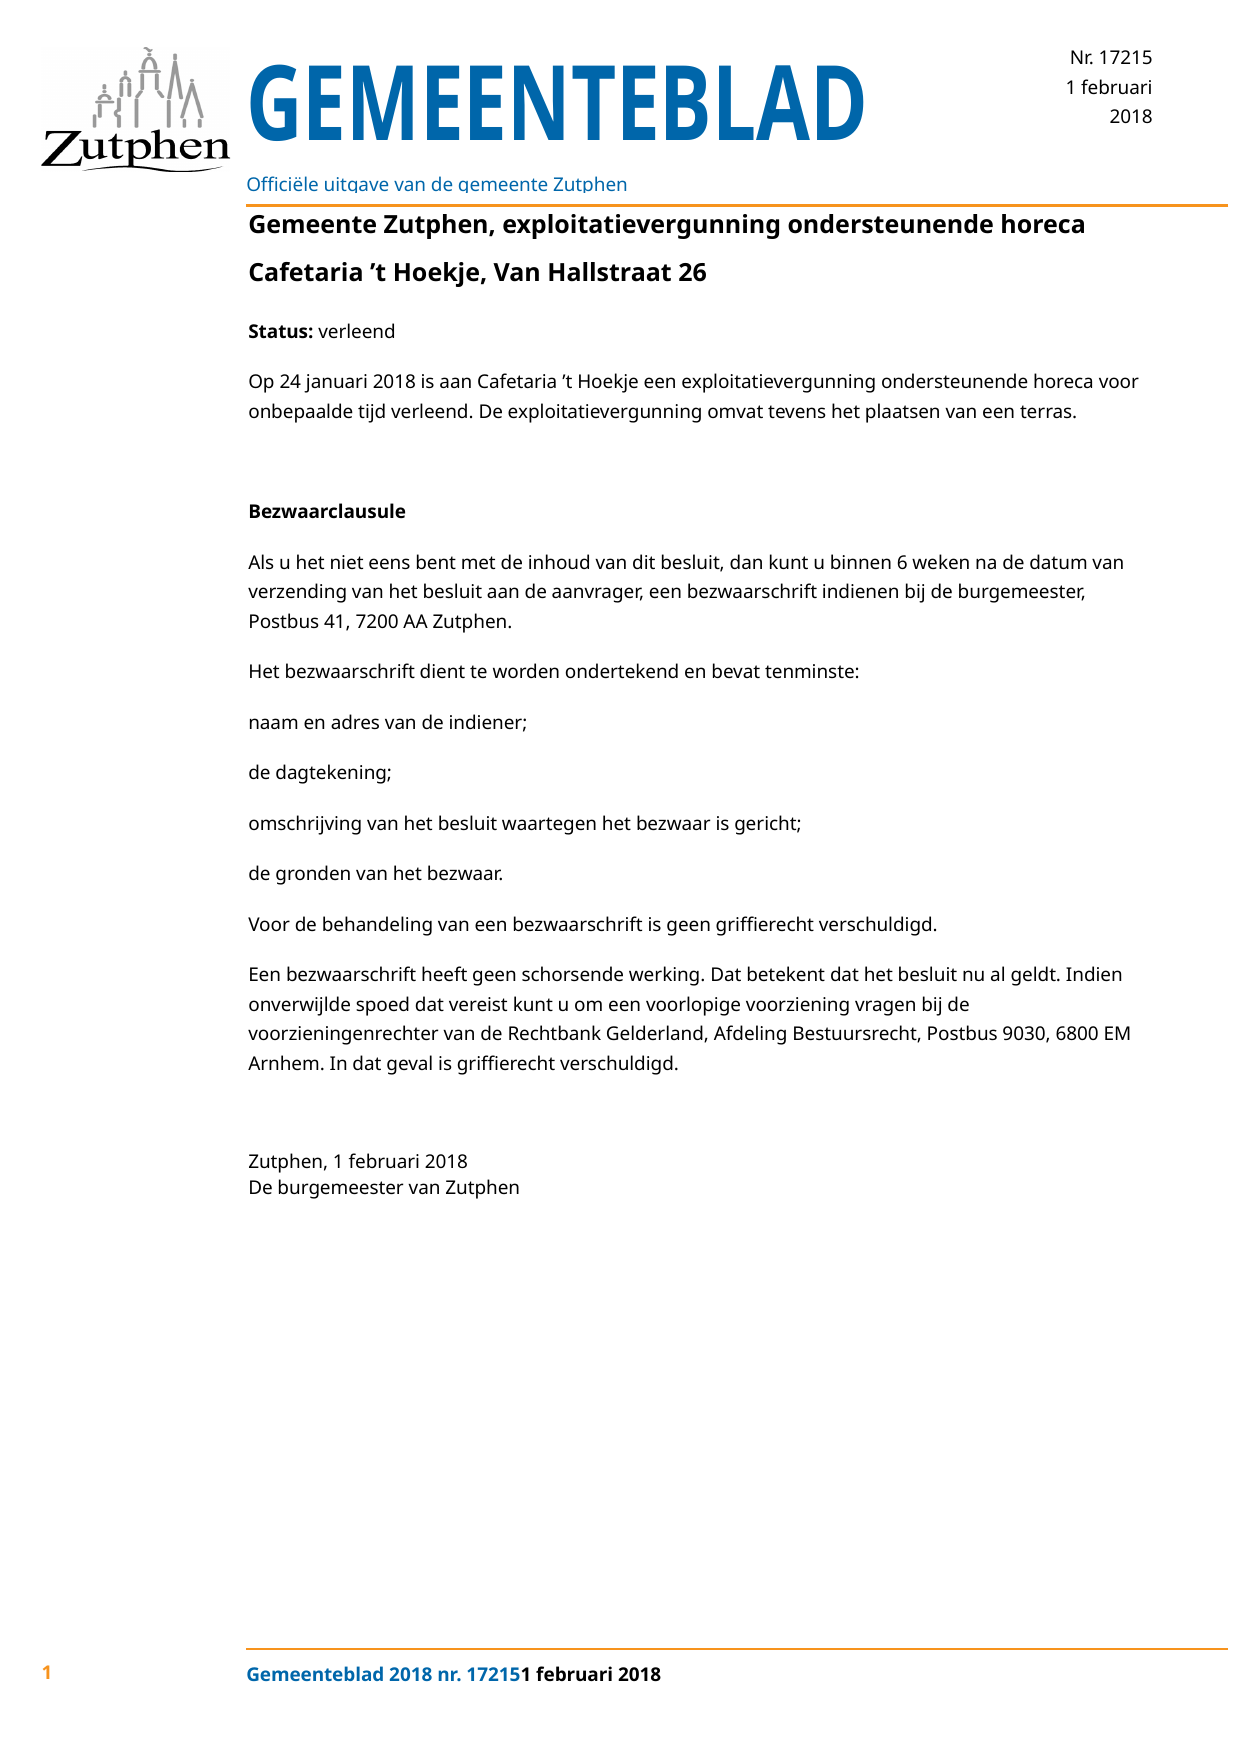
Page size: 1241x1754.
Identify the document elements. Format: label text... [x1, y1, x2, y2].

text omschrijving van het besluit waartegen het bezwaar is gericht; [248, 810, 1152, 836]
text De burgemeester van Zutphen [248, 1174, 1152, 1200]
text Als u het niet eens bent met de inhoud van dit besluit, dan kunt u binnen 6 weken na de datum van verzending van het besluit aan de aanvrager, een bezwaarschrift indienen bij de burgemeester, Postbus 41, 7200 AA Zutphen. [248, 549, 1152, 634]
text Bezwaarclausule [248, 499, 1152, 524]
text de gronden van het bezwaar. [248, 860, 1152, 886]
text Voor de behandeling van een bezwaarschrift is geen griffierecht verschuldigd. [248, 911, 1152, 937]
text de dagtekening; [248, 759, 1152, 785]
text Zutphen, 1 februari 2018 [248, 1148, 1152, 1174]
picture [41, 47, 231, 172]
text Een bezwaarschrift heeft geen schorsende werking. Dat betekent dat het besluit nu al geldt. Indien onverwijlde spoed dat vereist kunt u om een voorlopige voorziening vragen bij de voorzieningenrechter van de Rechtbank Gelderland, Afdeling Bestuursrecht, Postbus 9030, 6800 EM Arnhem. In dat geval is griffierecht verschuldigd. [248, 961, 1152, 1076]
text Status: verleend [248, 318, 1152, 344]
text Op 24 januari 2018 is aan Cafetaria ’t Hoekje een exploitatievergunning ondersteunende horeca voor onbepaalde tijd verleend. De exploitatievergunning omvat tevens het plaatsen van een terras. [248, 368, 1152, 424]
text naam en adres van de indiener; [248, 709, 1152, 735]
text Gemeente Zutphen, exploitatievergunning ondersteunende horeca Cafetaria ’t Hoekje, Van Hallstraat 26 [248, 207, 1152, 288]
text Het bezwaarschrift dient te worden ondertekend en bevat tenminste: [248, 659, 1152, 684]
